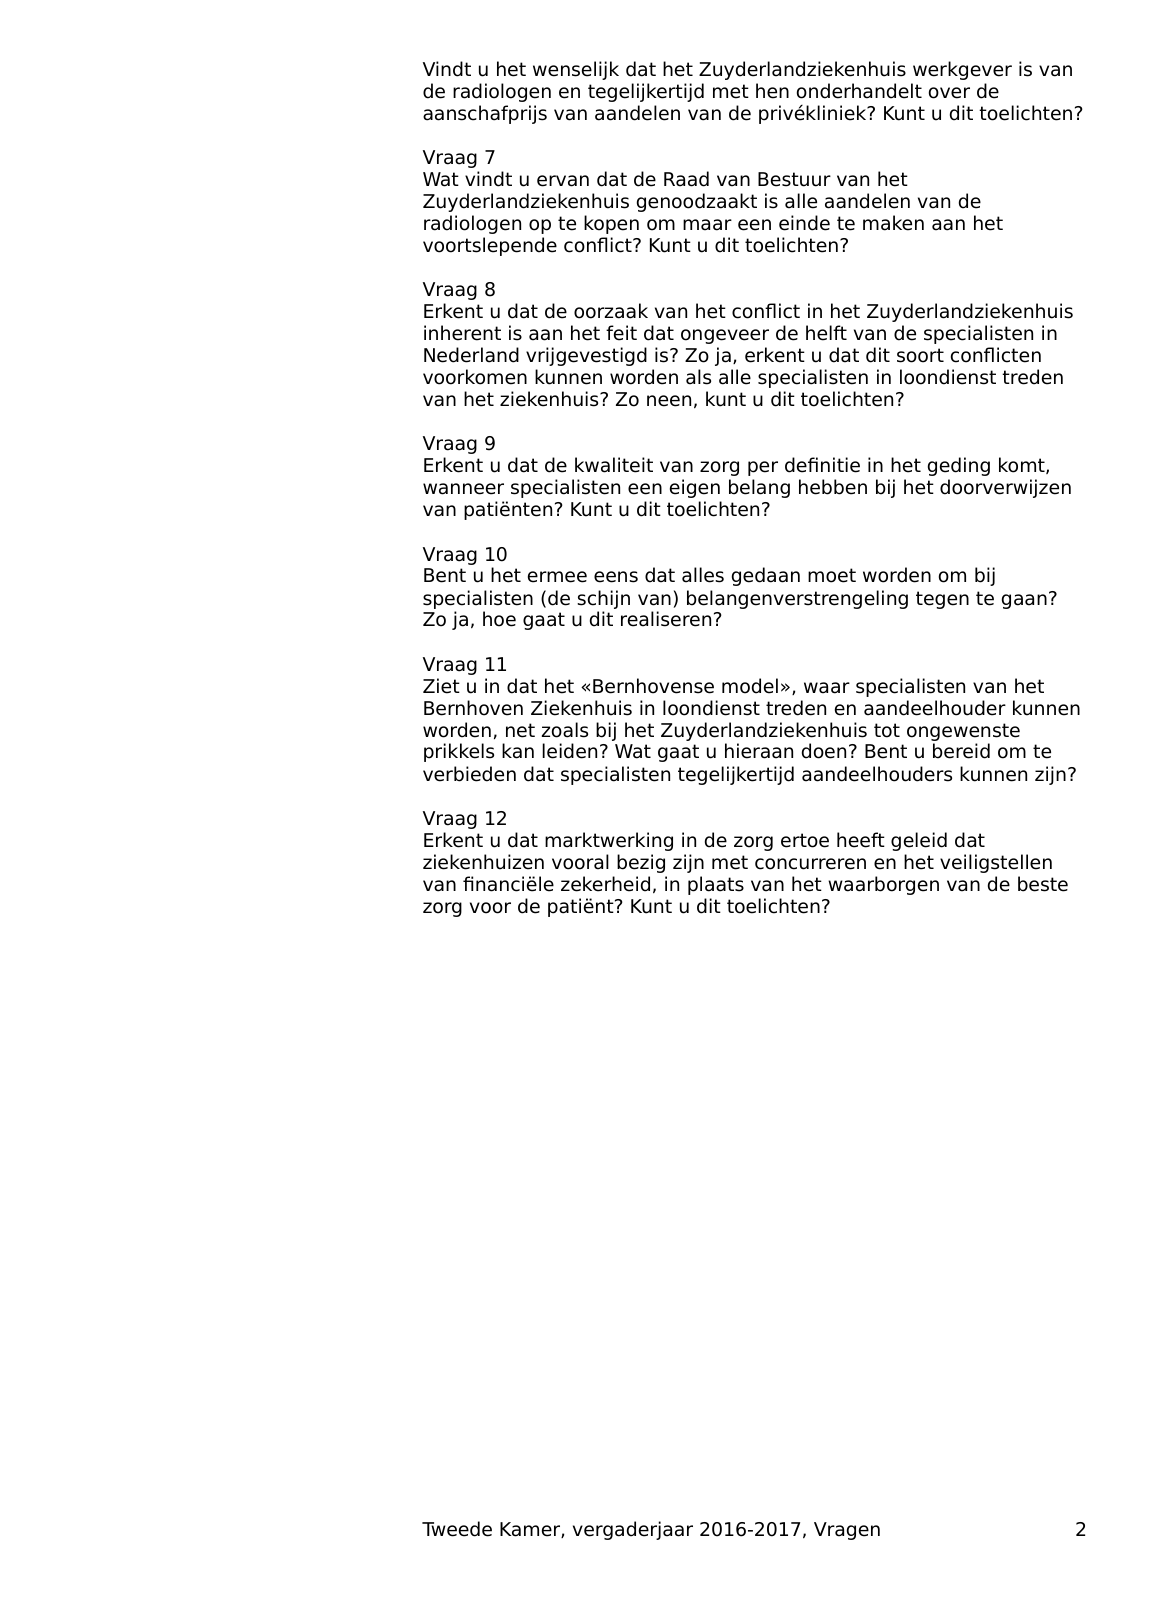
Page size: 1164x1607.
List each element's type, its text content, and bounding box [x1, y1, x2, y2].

text Erkent u dat de oorzaak van het conflict in het Zuyderlandziekenhuis inherent is aan het feit dat ongeveer de helft van de specialisten in Nederland vrijgevestigd is? Zo ja, erkent u dat dit soort conflicten voorkomen kunnen worden als alle specialisten in loondienst treden van het ziekenhuis? Zo neen, kunt u dit toelichten? [422, 301, 1087, 411]
text Vraag 9 [422, 433, 1087, 455]
text Vraag 8 [422, 279, 1087, 301]
text Vindt u het wenselijk dat het Zuyderlandziekenhuis werkgever is van de radiologen en tegelijkertijd met hen onderhandelt over de aanschafprijs van aandelen van de privékliniek? Kunt u dit toelichten? [422, 59, 1087, 125]
text Vraag 7 [422, 147, 1087, 169]
text Vraag 11 [422, 653, 1087, 676]
text Vraag 12 [422, 808, 1087, 829]
text Erkent u dat marktwerking in de zorg ertoe heeft geleid dat ziekenhuizen vooral bezig zijn met concurreren en het veiligstellen van financiële zekerheid, in plaats van het waarborgen van de beste zorg voor de patiënt? Kunt u dit toelichten? [422, 829, 1087, 917]
text Erkent u dat de kwaliteit van zorg per definitie in het geding komt, wanneer specialisten een eigen belang hebben bij het doorverwijzen van patiënten? Kunt u dit toelichten? [422, 455, 1087, 521]
text Ziet u in dat het «Bernhovense model», waar specialisten van het Bernhoven Ziekenhuis in loondienst treden en aandeelhouder kunnen worden, net zoals bij het Zuyderlandziekenhuis tot ongewenste prikkels kan leiden? Wat gaat u hieraan doen? Bent u bereid om te verbieden dat specialisten tegelijkertijd aandeelhouders kunnen zijn? [422, 676, 1087, 785]
text Bent u het ermee eens dat alles gedaan moet worden om bij specialisten (de schijn van) belangenverstrengeling tegen te gaan? Zo ja, hoe gaat u dit realiseren? [422, 565, 1087, 631]
text Wat vindt u ervan dat de Raad van Bestuur van het Zuyderlandziekenhuis genoodzaakt is alle aandelen van de radiologen op te kopen om maar een einde te maken aan het voortslepende conflict? Kunt u dit toelichten? [422, 169, 1087, 257]
text Vraag 10 [422, 543, 1087, 565]
